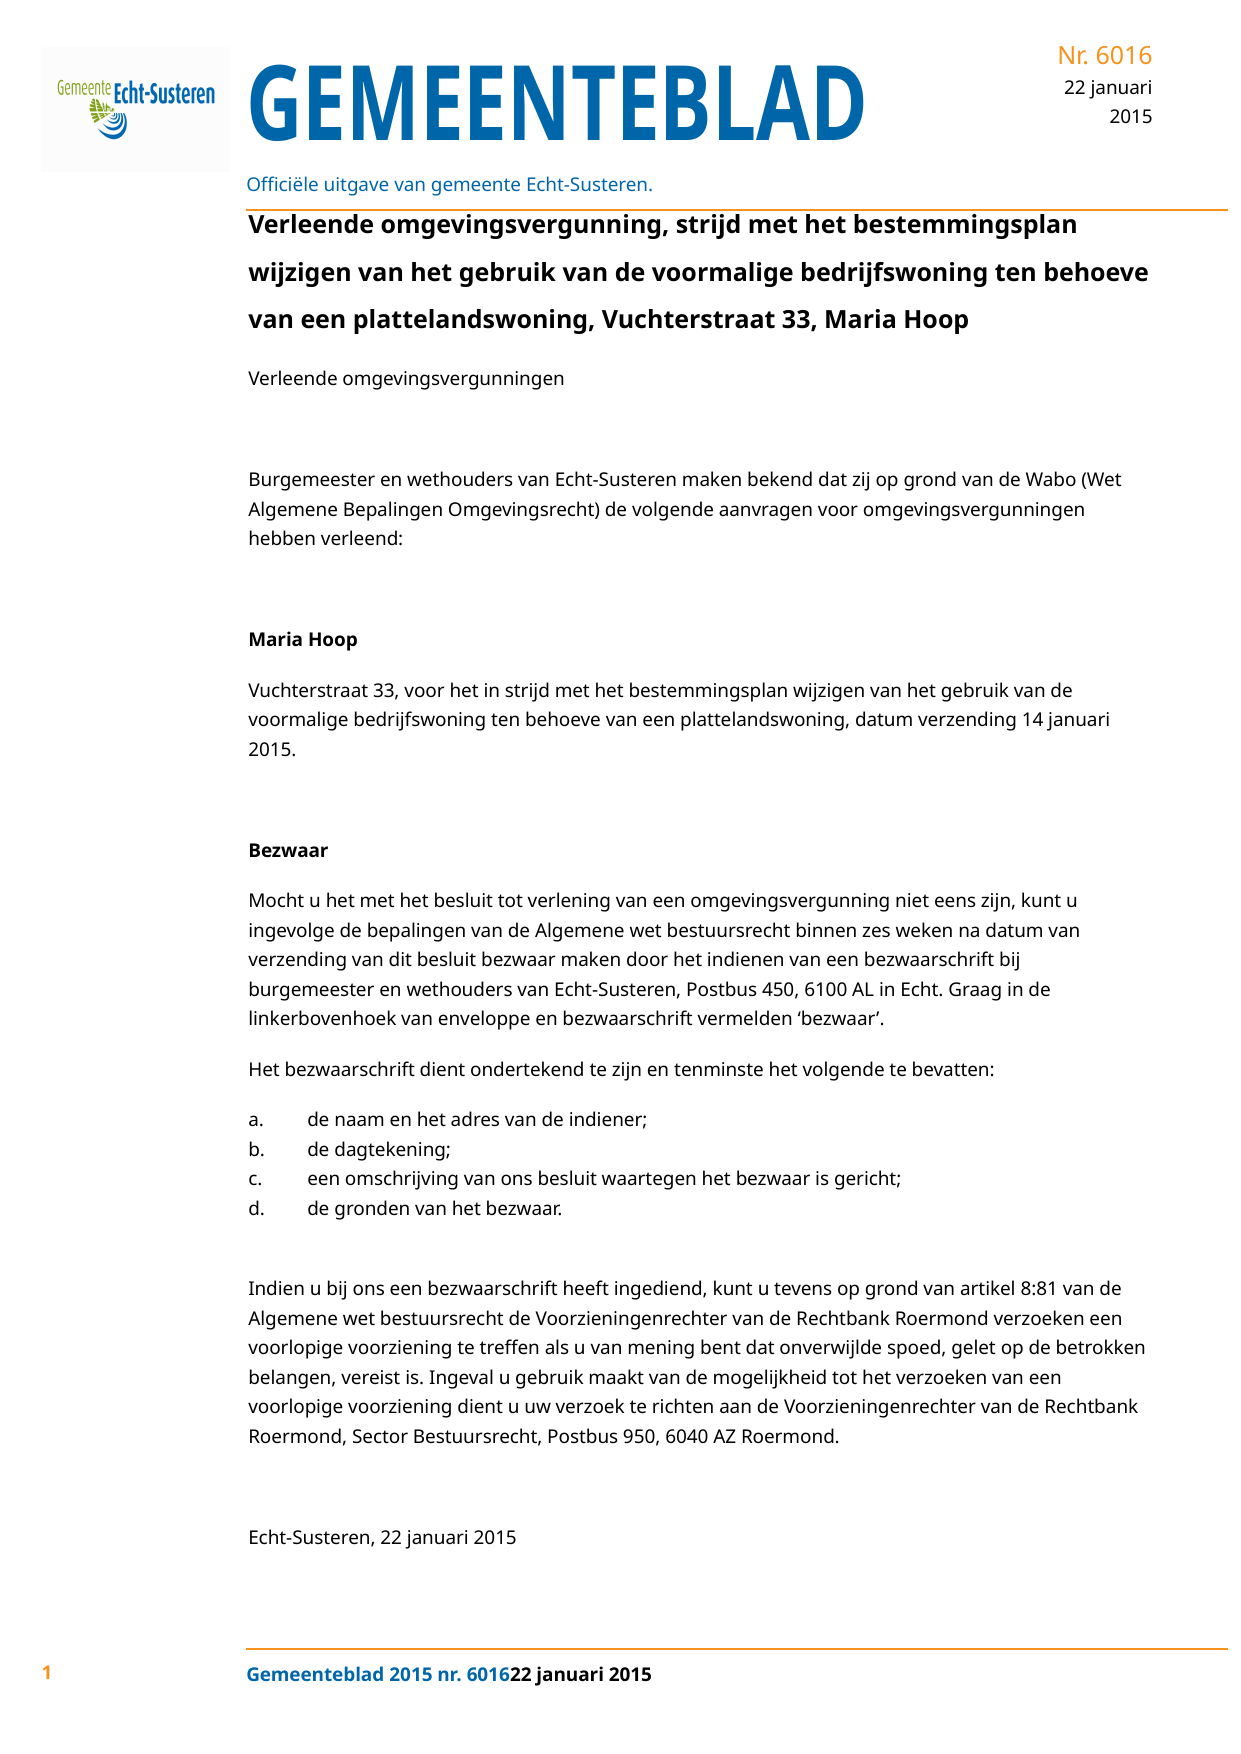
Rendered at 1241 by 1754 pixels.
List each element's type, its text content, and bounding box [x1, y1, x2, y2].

list de dagtekening; [248, 1136, 1152, 1162]
text Indien u bij ons een bezwaarschrift heeft ingediend, kunt u tevens op grond van artikel 8:81 van de Algemene wet bestuursrecht de Voorzieningenrechter van de Rechtbank Roermond verzoeken een voorlopige voorziening te treffen als u van mening bent dat onverwijlde spoed, gelet op de betrokken belangen, vereist is. Ingeval u gebruik maakt van de mogelijkheid tot het verzoeken van een voorlopige voorziening dient u uw verzoek te richten aan de Voorzieningenrechter van de Rechtbank Roermond, Sector Bestuursrecht, Postbus 950, 6040 AZ Roermond. [248, 1275, 1152, 1449]
text Vuchterstraat 33, voor het in strijd met het bestemmingsplan wijzigen van het gebruik van de voormalige bedrijfswoning ten behoeve van een plattelandswoning, datum verzending 14 januari 2015. [248, 677, 1152, 762]
list een omschrijving van ons besluit waartegen het bezwaar is gericht; [248, 1166, 1152, 1191]
text Het bezwaarschrift dient ondertekend te zijn en tenminste het volgende te bevatten: [248, 1056, 1152, 1082]
text Verleende omgevingsvergunning, strijd met het bestemmingsplan wijzigen van het gebruik van de voormalige bedrijfswoning ten behoeve van een plattelandswoning, Vuchterstraat 33, Maria Hoop [248, 211, 1152, 336]
text Bezwaar [248, 837, 1152, 862]
text Maria Hoop [248, 626, 1152, 652]
text Verleende omgevingsvergunningen [248, 366, 1152, 391]
list de gronden van het bezwaar. [248, 1195, 1152, 1221]
text Mocht u het met het besluit tot verlening van een omgevingsvergunning niet eens zijn, kunt u ingevolge de bepalingen van de Algemene wet bestuursrecht binnen zes weken na datum van verzending van dit besluit bezwaar maken door het indienen van een bezwaarschrift bij burgemeester en wethouders van Echt-Susteren, Postbus 450, 6100 AL in Echt. Graag in de linkerbovenhoek van enveloppe en bezwaarschrift vermelden ‘bezwaar’. [248, 887, 1152, 1031]
text Echt-Susteren, 22 januari 2015 [248, 1524, 1152, 1549]
list de naam en het adres van de indiener; [248, 1106, 1152, 1132]
picture [41, 47, 231, 172]
text Burgemeester en wethouders van Echt-Susteren maken bekend dat zij op grond van de Wabo (Wet Algemene Bepalingen Omgevingsrecht) de volgende aanvragen voor omgevingsvergunningen hebben verleend: [248, 466, 1152, 551]
